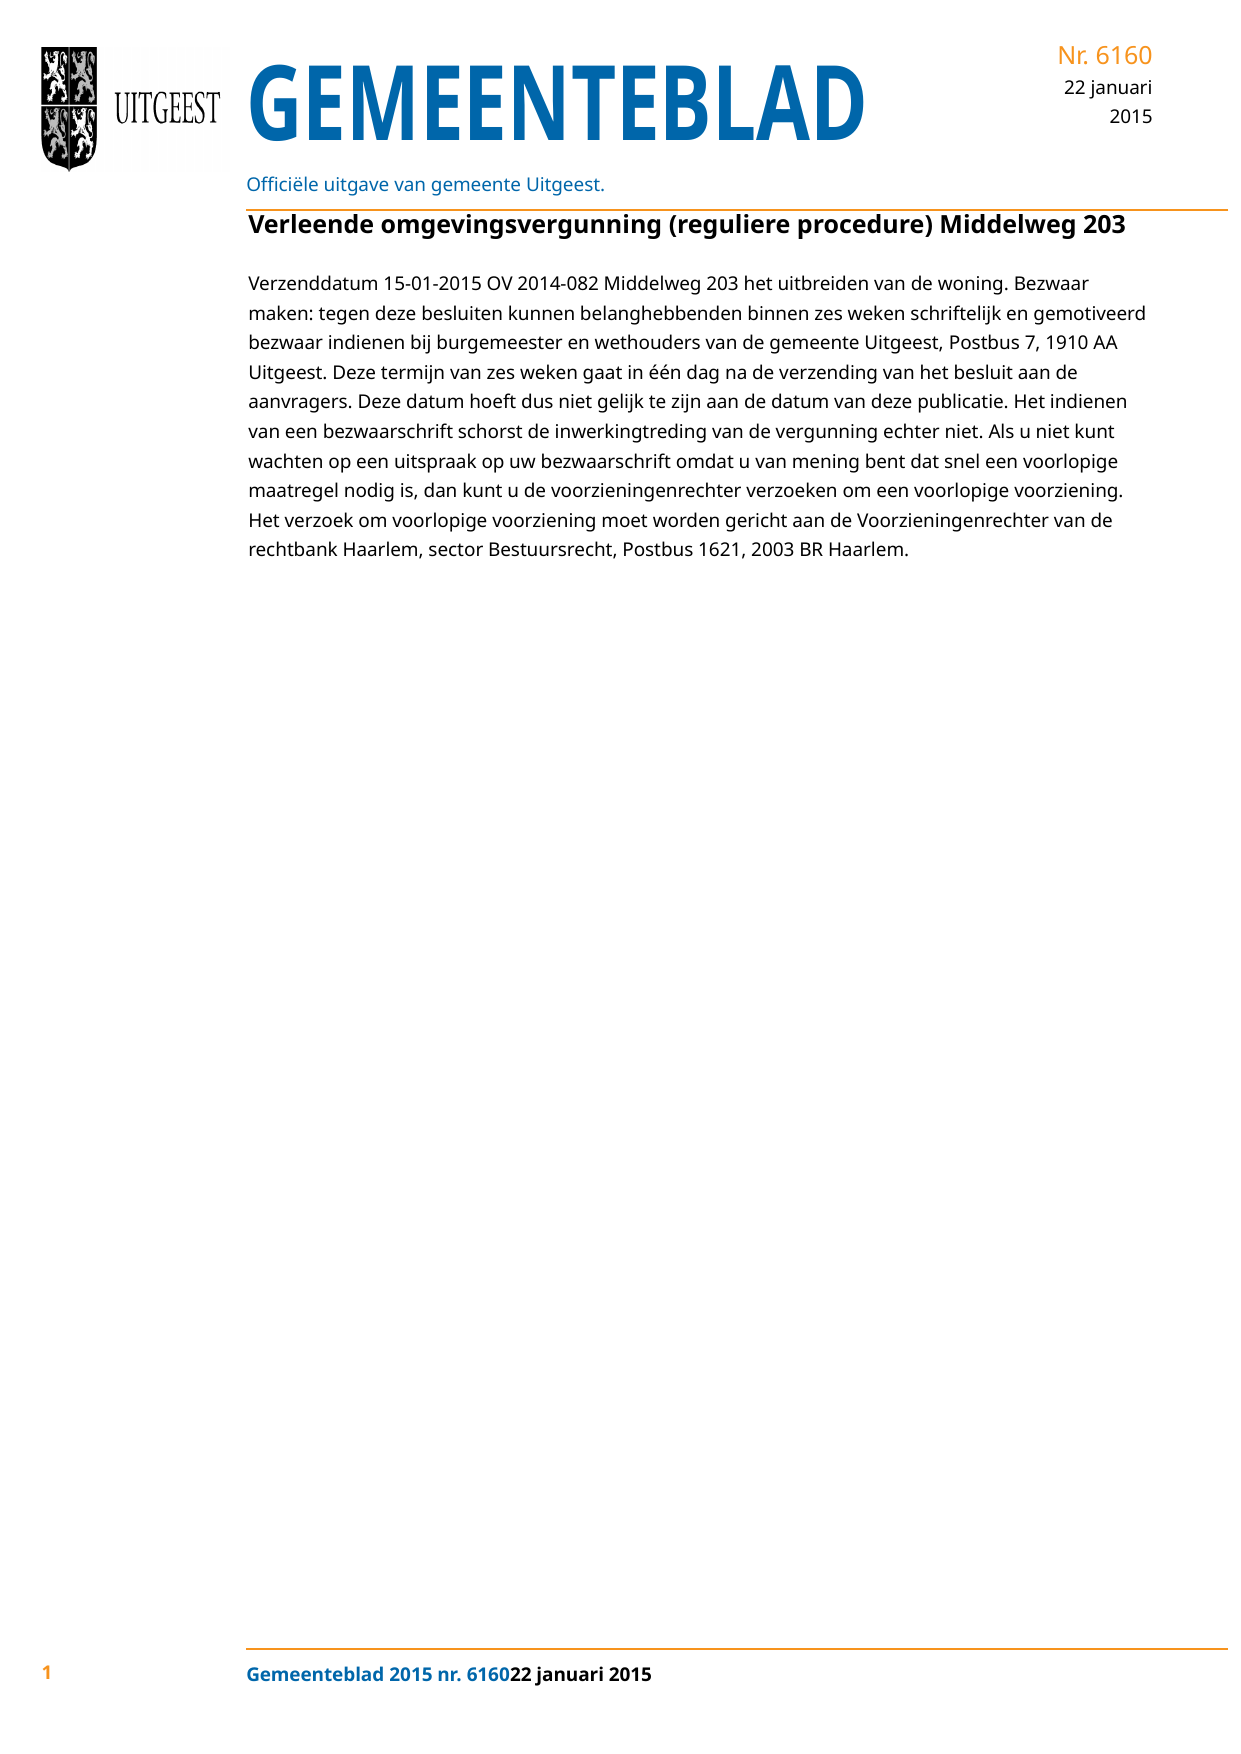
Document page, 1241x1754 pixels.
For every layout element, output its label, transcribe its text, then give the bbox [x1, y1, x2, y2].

text Verleende omgevingsvergunning (reguliere procedure) Middelweg 203 [248, 211, 1152, 241]
text Verzenddatum 15-01-2015 OV 2014-082 Middelweg 203 het uitbreiden van de woning. Bezwaar maken: tegen deze besluiten kunnen belanghebbenden binnen zes weken schriftelijk en gemotiveerd bezwaar indienen bij burgemeester en wethouders van de gemeente Uitgeest, Postbus 7, 1910 AA Uitgeest. Deze termijn van zes weken gaat in één dag na de verzending van het besluit aan de aanvragers. Deze datum hoeft dus niet gelijk te zijn aan de datum van deze publicatie. Het indienen van een bezwaarschrift schorst de inwerkingtreding van de vergunning echter niet. Als u niet kunt wachten op een uitspraak op uw bezwaarschrift omdat u van mening bent dat snel een voorlopige maatregel nodig is, dan kunt u de voorzieningenrechter verzoeken om een voorlopige voorziening. Het verzoek om voorlopige voorziening moet worden gericht aan de Voorzieningenrechter van de rechtbank Haarlem, sector Bestuursrecht, Postbus 1621, 2003 BR Haarlem. [248, 270, 1152, 562]
picture [41, 47, 231, 172]
